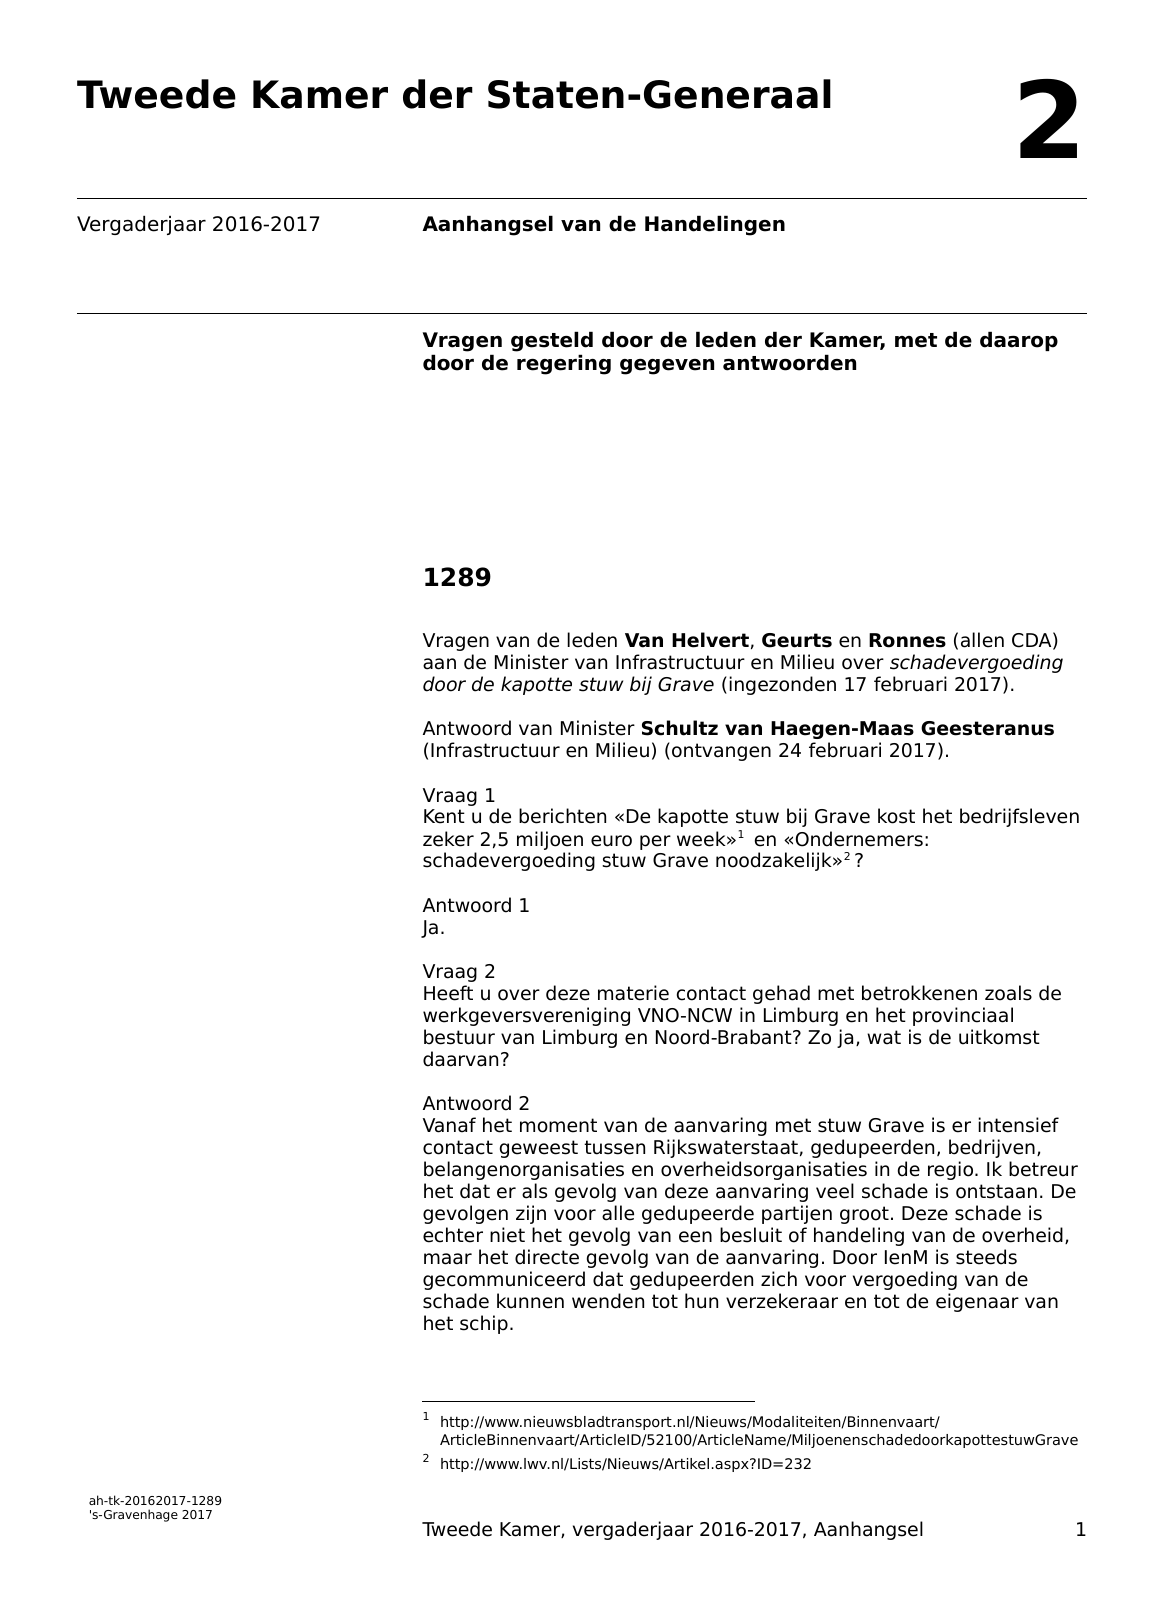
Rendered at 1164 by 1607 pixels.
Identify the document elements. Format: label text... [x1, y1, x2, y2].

text Antwoord 2 [422, 1093, 1087, 1115]
text http://www.lwv.nl/Lists/Nieuws/Artikel.aspx?ID=232 [422, 1452, 1087, 1474]
text Ja. [422, 917, 1087, 938]
text 1289 [422, 563, 1087, 592]
text Vraag 1 [422, 784, 1087, 806]
table_cell Vergaderjaar 2016-2017 [77, 199, 422, 313]
table_header 2 [886, 59, 1087, 198]
table_cell Aanhangsel van de Handelingen [422, 199, 1087, 313]
text 's-Gravenhage 2017 [88, 1508, 323, 1522]
text Antwoord 1 [422, 894, 1087, 917]
text http://www.nieuwsbladtransport.nl/Nieuws/Modaliteiten/Binnenvaart/ArticleBinnenvaart/ArticleID/52100/ArticleName/MiljoenenschadedoorkapottestuwGrave [422, 1410, 1087, 1449]
text Heeft u over deze materie contact gehad met betrokkenen zoals de werkgeversvereniging VNO-NCW in Limburg en het provinciaal bestuur van Limburg en Noord-Brabant? Zo ja, wat is de uitkomst daarvan? [422, 983, 1087, 1071]
table_cell [77, 314, 422, 375]
text Vanaf het moment van de aanvaring met stuw Grave is er intensief contact geweest tussen Rijkswaterstaat, gedupeerden, bedrijven, belangenorganisaties en overheidsorganisaties in de regio. Ik betreur het dat er als gevolg van deze aanvaring veel schade is ontstaan. De gevolgen zijn voor alle gedupeerde partijen groot. Deze schade is echter niet het gevolg van een besluit of handeling van de overheid, maar het directe gevolg van de aanvaring. Door IenM is steeds gecommuniceerd dat gedupeerden zich voor vergoeding van de schade kunnen wenden tot hun verzekeraar en tot de eigenaar van het schip. [422, 1115, 1087, 1334]
text Antwoord van Minister Schultz van Haegen-Maas Geesteranus (Infrastructuur en Milieu) (ontvangen 24 februari 2017). [422, 718, 1087, 762]
text Kent u de berichten «De kapotte stuw bij Grave kost het bedrijfsleven zeker 2,5 miljoen euro per week» en «Ondernemers: schadevergoeding stuw Grave noodzakelijk»? [422, 806, 1087, 872]
text Vragen van de leden Van Helvert, Geurts en Ronnes (allen CDA) aan de Minister van Infrastructuur en Milieu over schadevergoeding door de kapotte stuw bij Grave (ingezonden 17 februari 2017). [422, 630, 1087, 696]
text ah-tk-20162017-1289 [88, 1494, 323, 1508]
table_cell Vragen gesteld door de leden der Kamer, met de daarop door de regering gegeven antwoorden [422, 314, 1087, 375]
table_header Tweede Kamer der Staten-Generaal [77, 59, 886, 198]
text Vraag 2 [422, 961, 1087, 983]
